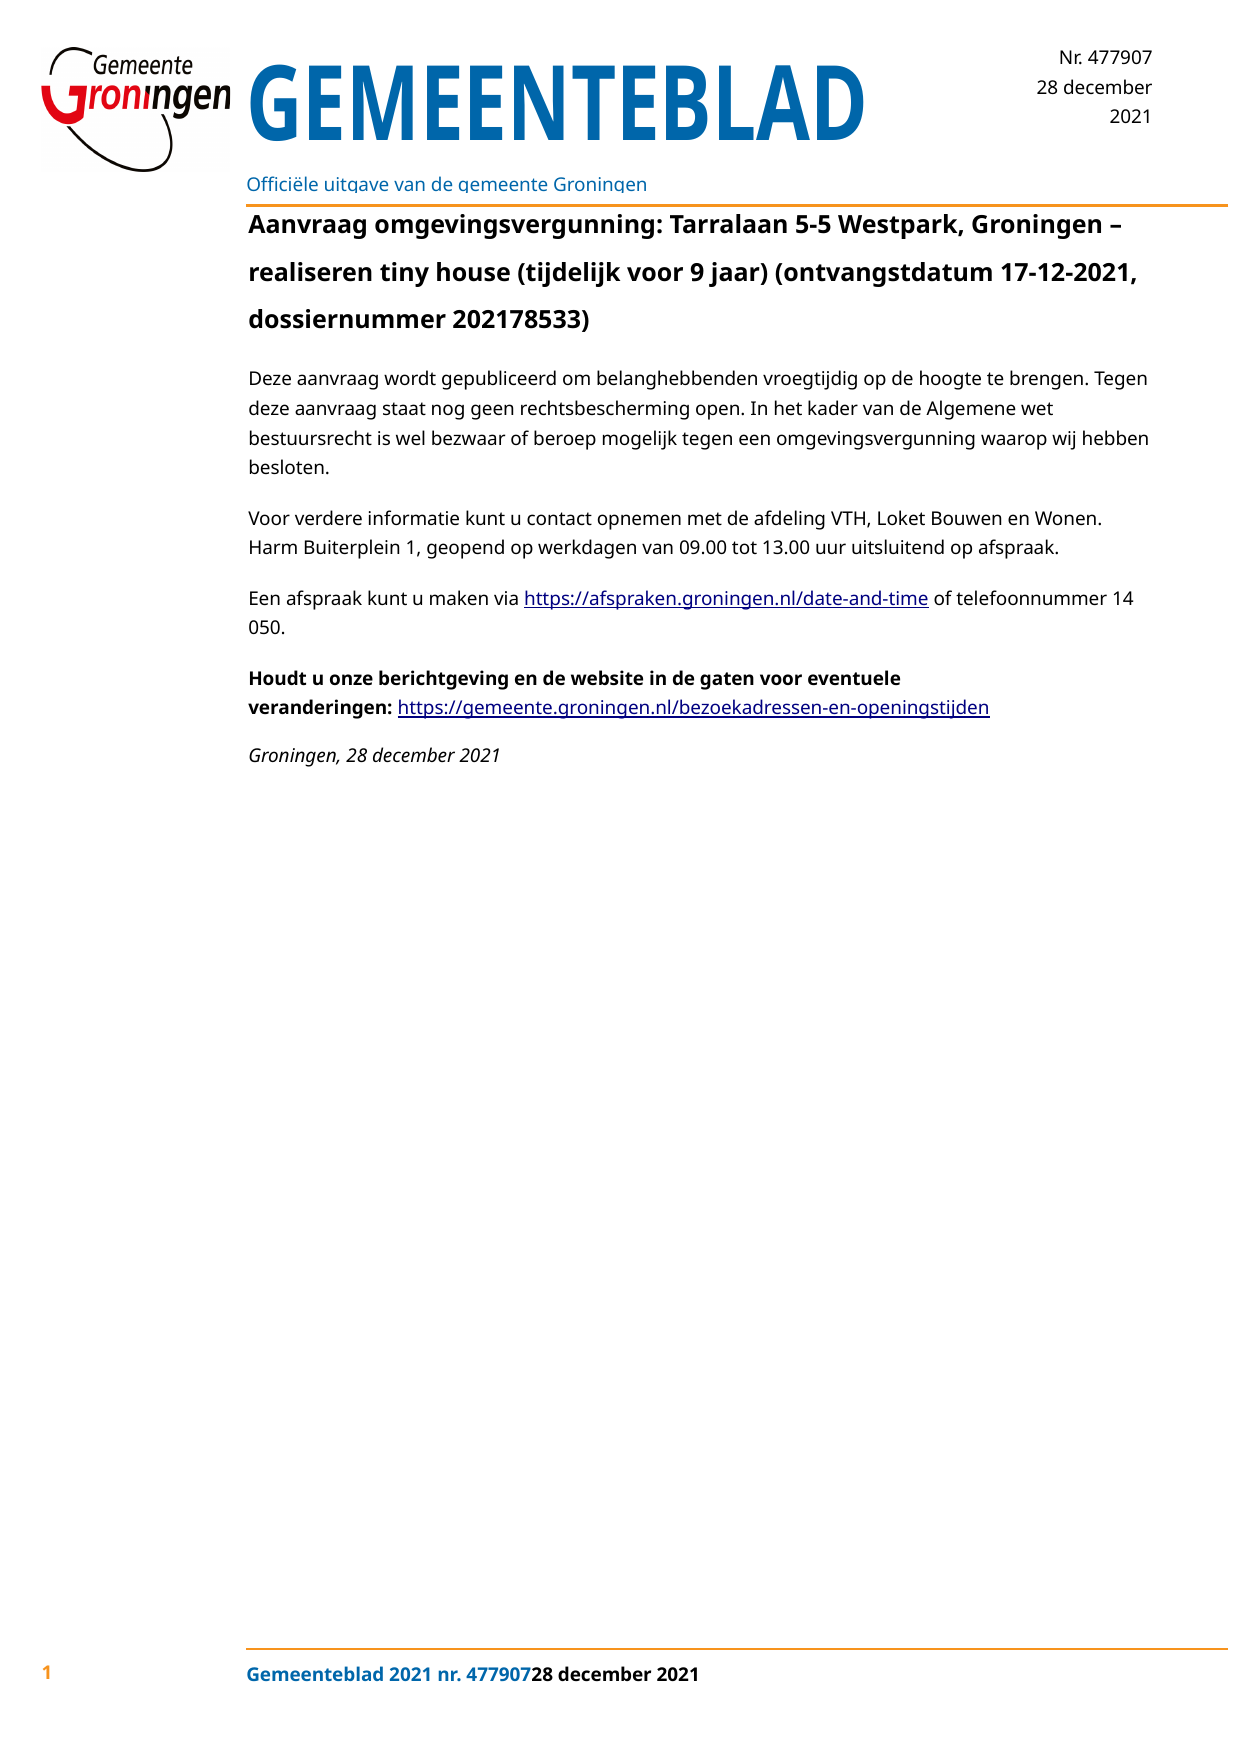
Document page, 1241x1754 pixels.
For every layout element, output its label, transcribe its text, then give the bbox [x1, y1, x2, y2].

text Deze aanvraag wordt gepubliceerd om belanghebbenden vroegtijdig op de hoogte te brengen. Tegen deze aanvraag staat nog geen rechtsbescherming open. In het kader van de Algemene wet bestuursrecht is wel bezwaar of beroep mogelijk tegen een omgevingsvergunning waarop wij hebben besloten. [248, 366, 1152, 480]
picture [41, 47, 231, 172]
text Houdt u onze berichtgeving en de website in de gaten voor eventuele veranderingen: https://gemeente.groningen.nl/bezoekadressen-en-openingstijden [248, 665, 1152, 720]
text Voor verdere informatie kunt u contact opnemen met de afdeling VTH, Loket Bouwen en Wonen. Harm Buiterplein 1, geopend op werkdagen van 09.00 tot 13.00 uur uitsluitend op afspraak. [248, 505, 1152, 560]
text Groningen, 28 december 2021 [248, 742, 1152, 768]
text Een afspraak kunt u maken via https://afspraken.groningen.nl/date-and-time of telefoonnummer 14 050. [248, 585, 1152, 640]
text Aanvraag omgevingsvergunning: Tarralaan 5-5 Westpark, Groningen – realiseren tiny house (tijdelijk voor 9 jaar) (ontvangstdatum 17-12-2021, dossiernummer 202178533) [248, 207, 1152, 336]
